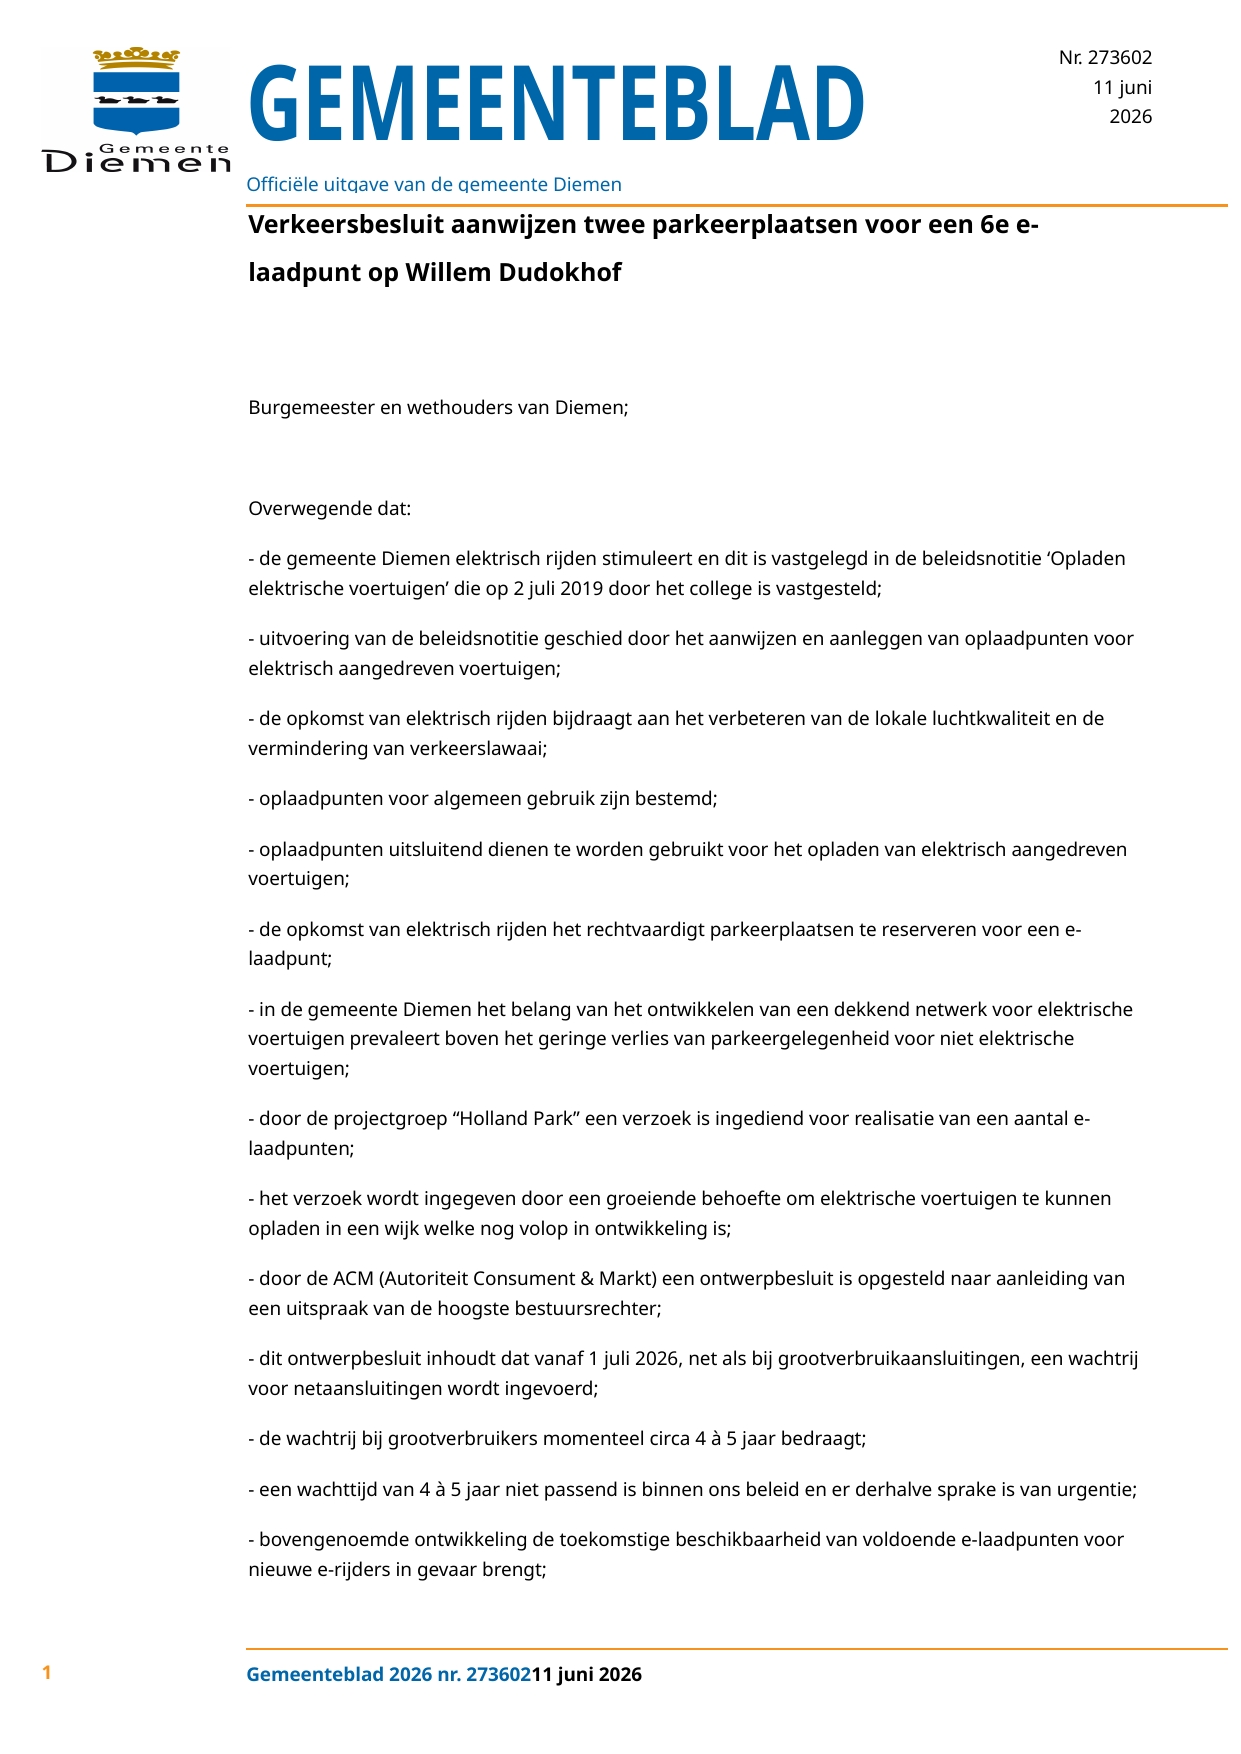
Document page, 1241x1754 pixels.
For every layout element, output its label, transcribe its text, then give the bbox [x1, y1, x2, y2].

text - het verzoek wordt ingegeven door een groeiende behoefte om elektrische voertuigen te kunnen opladen in een wijk welke nog volop in ontwikkeling is; [248, 1185, 1152, 1241]
text Verkeersbesluit aanwijzen twee parkeerplaatsen voor een 6e e-laadpunt op Willem Dudokhof [248, 207, 1152, 288]
text - oplaadpunten uitsluitend dienen te worden gebruikt voor het opladen van elektrisch aangedreven voertuigen; [248, 836, 1152, 891]
text - de opkomst van elektrisch rijden bijdraagt aan het verbeteren van de lokale luchtkwaliteit en de vermindering van verkeerslawaai; [248, 705, 1152, 761]
text - uitvoering van de beleidsnotitie geschied door het aanwijzen en aanleggen van oplaadpunten voor elektrisch aangedreven voertuigen; [248, 625, 1152, 681]
text - in de gemeente Diemen het belang van het ontwikkelen van een dekkend netwerk voor elektrische voertuigen prevaleert boven het geringe verlies van parkeergelegenheid voor niet elektrische voertuigen; [248, 996, 1152, 1081]
text - door de projectgroep “Holland Park” een verzoek is ingediend voor realisatie van een aantal e-laadpunten; [248, 1105, 1152, 1161]
text - oplaadpunten voor algemeen gebruik zijn bestemd; [248, 785, 1152, 811]
text - een wachttijd van 4 à 5 jaar niet passend is binnen ons beleid en er derhalve sprake is van urgentie; [248, 1476, 1152, 1501]
text - dit ontwerpbesluit inhoudt dat vanaf 1 juli 2026, net als bij grootverbruikaansluitingen, een wachtrij voor netaansluitingen wordt ingevoerd; [248, 1345, 1152, 1401]
text - door de ACM (Autoriteit Consument & Markt) een ontwerpbesluit is opgesteld naar aanleiding van een uitspraak van de hoogste bestuursrechter; [248, 1265, 1152, 1321]
text Overwegende dat: [248, 495, 1152, 521]
text - bovengenoemde ontwikkeling de toekomstige beschikbaarheid van voldoende e-laadpunten voor nieuwe e-rijders in gevaar brengt; [248, 1526, 1152, 1581]
picture [41, 47, 231, 172]
text - de opkomst van elektrisch rijden het rechtvaardigt parkeerplaatsen te reserveren voor een e-laadpunt; [248, 916, 1152, 971]
text Burgemeester en wethouders van Diemen; [248, 394, 1152, 420]
text - de gemeente Diemen elektrisch rijden stimuleert en dit is vastgelegd in de beleidsnotitie ‘Opladen elektrische voertuigen’ die op 2 juli 2019 door het college is vastgesteld; [248, 545, 1152, 601]
text - de wachtrij bij grootverbruikers momenteel circa 4 à 5 jaar bedraagt; [248, 1425, 1152, 1451]
